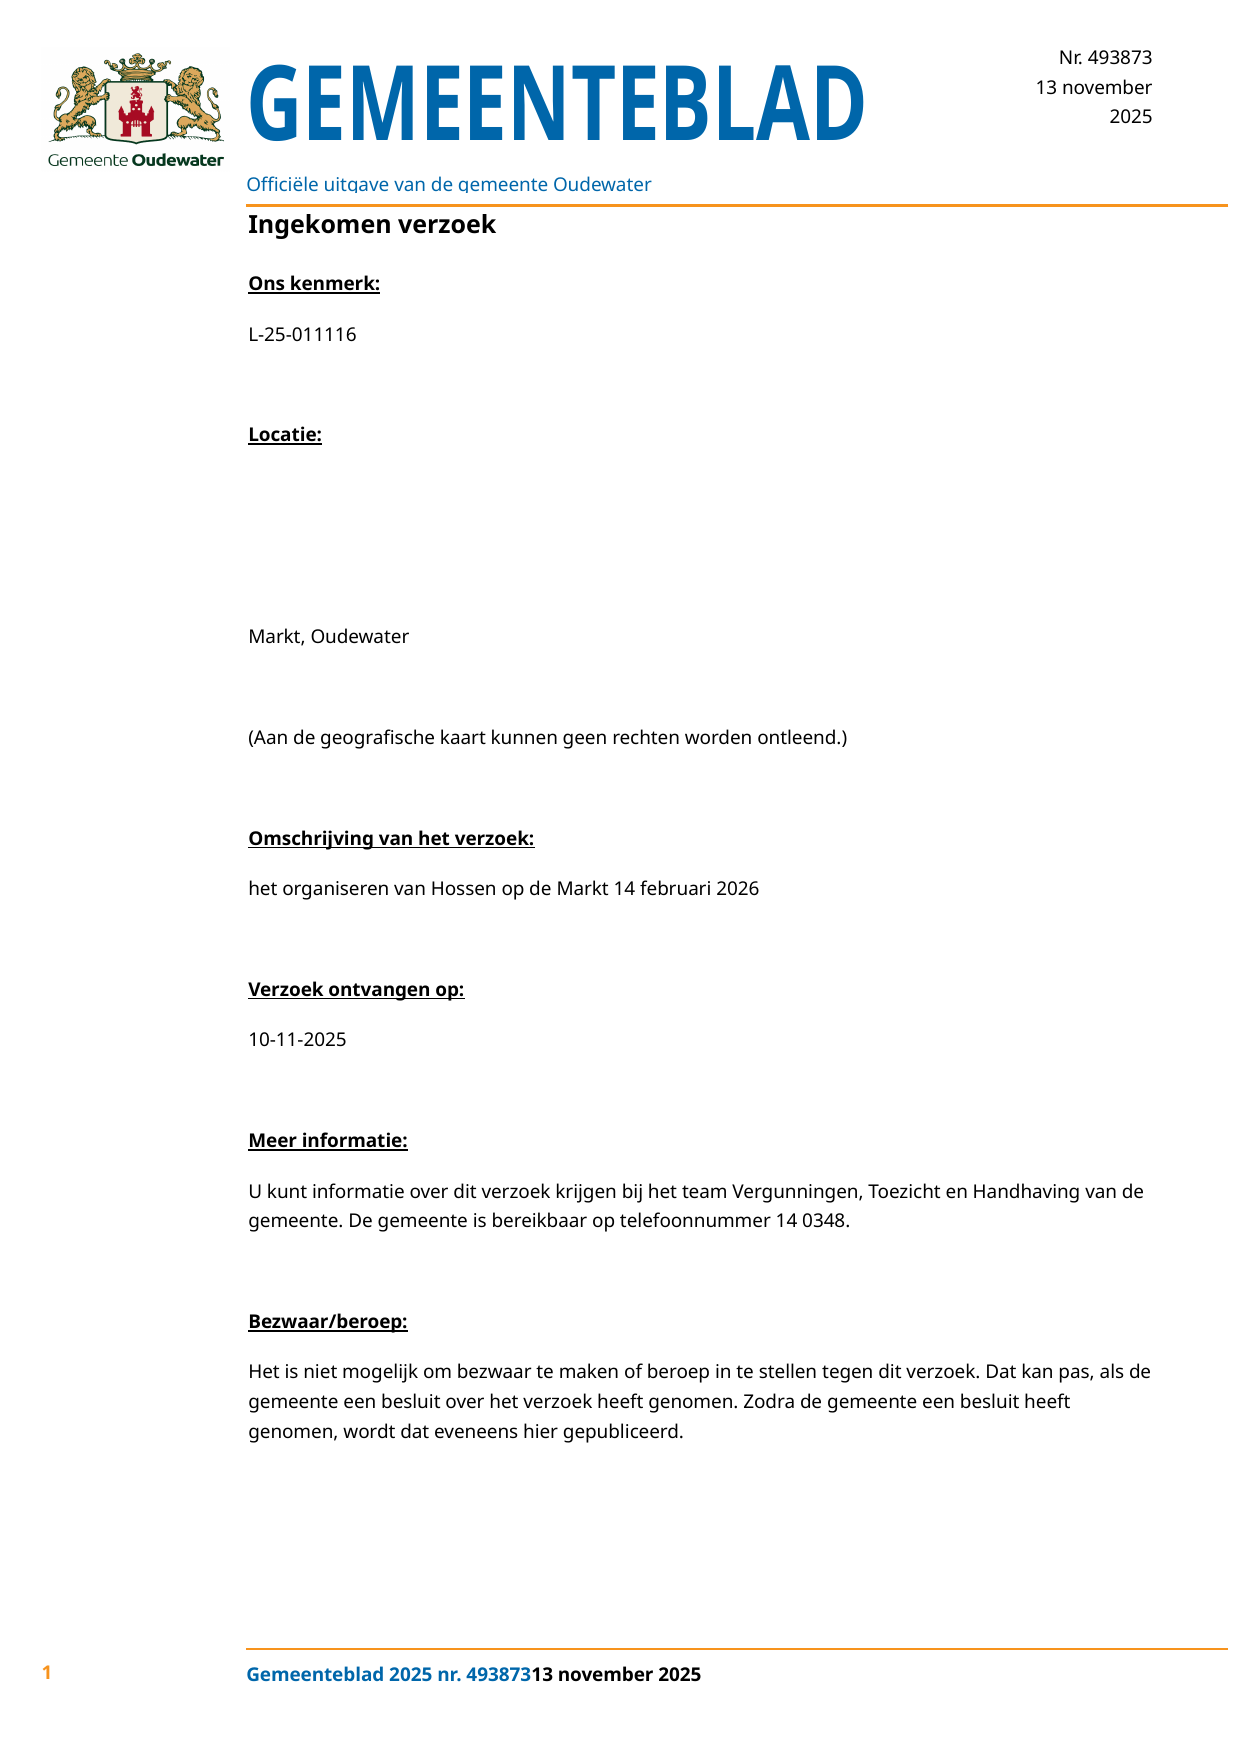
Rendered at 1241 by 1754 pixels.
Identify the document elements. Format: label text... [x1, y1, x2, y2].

text U kunt informatie over dit verzoek krijgen bij het team Vergunningen, Toezicht en Handhaving van de gemeente. De gemeente is bereikbaar op telefoonnummer 14 0348. [248, 1178, 1152, 1233]
text Ons kenmerk: [248, 270, 1152, 296]
text Locatie: [248, 422, 1152, 447]
text 10-11-2025 [248, 1027, 1152, 1052]
picture [41, 47, 231, 172]
text L-25-011116 [248, 321, 1152, 346]
text Omschrijving van het verzoek: [248, 825, 1152, 851]
text het organiseren van Hossen op de Markt 14 februari 2026 [248, 875, 1152, 901]
text (Aan de geografische kaart kunnen geen rechten worden ontleend.) [248, 724, 1152, 750]
text Het is niet mogelijk om bezwaar te maken of beroep in te stellen tegen dit verzoek. Dat kan pas, als de gemeente een besluit over het verzoek heeft genomen. Zodra de gemeente een besluit heeft genomen, wordt dat eveneens hier gepubliceerd. [248, 1359, 1152, 1443]
text Ingekomen verzoek [248, 207, 1152, 241]
text Verzoek ontvangen op: [248, 976, 1152, 1002]
text Meer informatie: [248, 1127, 1152, 1153]
text Bezwaar/beroep: [248, 1308, 1152, 1334]
text Markt, Oudewater [248, 623, 1152, 649]
